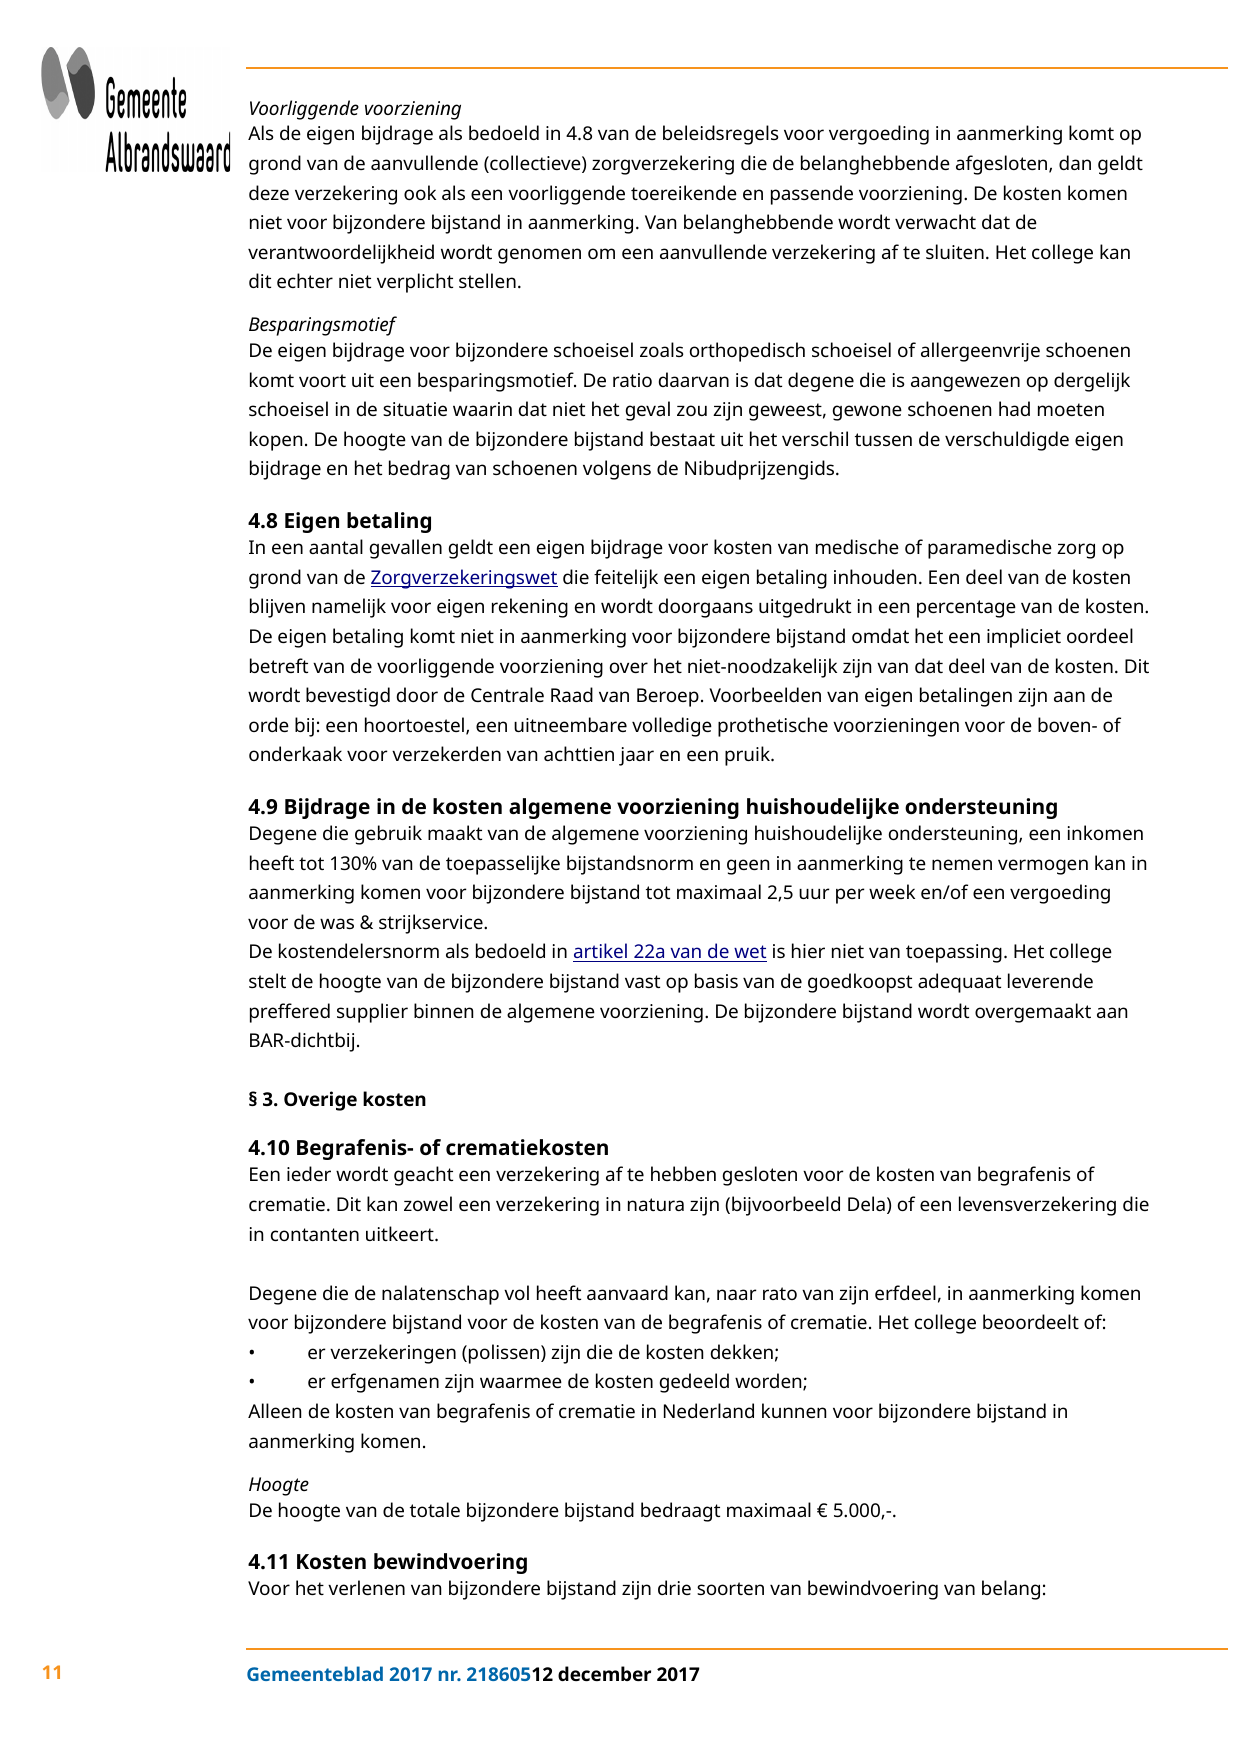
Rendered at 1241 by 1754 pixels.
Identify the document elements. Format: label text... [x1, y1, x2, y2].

text Degene die gebruik maakt van de algemene voorziening huishoudelijke ondersteuning, een inkomen heeft tot 130% van de toepasselijke bijstandsnorm en geen in aanmerking te nemen vermogen kan in aanmerking komen voor bijzondere bijstand tot maximaal 2,5 uur per week en/of een vergoeding voor de was & strijkservice. [248, 820, 1152, 935]
text 4.11 Kosten bewindvoering [248, 1547, 1152, 1576]
text Een ieder wordt geacht een verzekering af te hebben gesloten voor de kosten van begrafenis of crematie. Dit kan zowel een verzekering in natura zijn (bijvoorbeeld Dela) of een levensverzekering die in contanten uitkeert. [248, 1162, 1152, 1247]
text 4.10 Begrafenis- of crematiekosten [248, 1133, 1152, 1162]
list er verzekeringen (polissen) zijn die de kosten dekken; [248, 1339, 1152, 1365]
text Hoogte [248, 1471, 1152, 1497]
picture [41, 47, 231, 172]
text Voor het verlenen van bijzondere bijstand zijn drie soorten van bewindvoering van belang: [248, 1576, 1152, 1601]
text Alleen de kosten van begrafenis of crematie in Nederland kunnen voor bijzondere bijstand in aanmerking komen. [248, 1398, 1152, 1454]
text Degene die de nalatenschap vol heeft aanvaard kan, naar rato van zijn erfdeel, in aanmerking komen voor bijzondere bijstand voor de kosten van de begrafenis of crematie. Het college beoordeelt of: [248, 1280, 1152, 1335]
text Voorliggende voorziening [248, 95, 1152, 121]
text Als de eigen bijdrage als bedoeld in 4.8 van de beleidsregels voor vergoeding in aanmerking komt op grond van de aanvullende (collectieve) zorgverzekering die de belanghebbende afgesloten, dan geldt deze verzekering ook als een voorliggende toereikende en passende voorziening. De kosten komen niet voor bijzondere bijstand in aanmerking. Van belanghebbende wordt verwacht dat de verantwoordelijkheid wordt genomen om een aanvullende verzekering af te sluiten. Het college kan dit echter niet verplicht stellen. [248, 121, 1152, 294]
text 4.8 Eigen betaling [248, 506, 1152, 534]
text De hoogte van de totale bijzondere bijstand bedraagt maximaal € 5.000,-. [248, 1497, 1152, 1522]
list er erfgenamen zijn waarmee de kosten gedeeld worden; [248, 1369, 1152, 1394]
text In een aantal gevallen geldt een eigen bijdrage voor kosten van medische of paramedische zorg op grond van de Zorgverzekeringswet die feitelijk een eigen betaling inhouden. Een deel van de kosten blijven namelijk voor eigen rekening en wordt doorgaans uitgedrukt in een percentage van de kosten. De eigen betaling komt niet in aanmerking voor bijzondere bijstand omdat het een impliciet oordeel betreft van de voorliggende voorziening over het niet-noodzakelijk zijn van dat deel van de kosten. Dit wordt bevestigd door de Centrale Raad van Beroep. Voorbeelden van eigen betalingen zijn aan de orde bij: een hoortoestel, een uitneembare volledige prothetische voorzieningen voor de boven- of onderkaak voor verzekerden van achttien jaar en een pruik. [248, 534, 1152, 767]
text § 3. Overige kosten [248, 1087, 1152, 1112]
text Besparingsmotief [248, 312, 1152, 337]
text De kostendelersnorm als bedoeld in artikel 22a van de wet is hier niet van toepassing. Het college stelt de hoogte van de bijzondere bijstand vast op basis van de goedkoopst adequaat leverende preffered supplier binnen de algemene voorziening. De bijzondere bijstand wordt overgemaakt aan BAR-dichtbij. [248, 939, 1152, 1053]
text 4.9 Bijdrage in de kosten algemene voorziening huishoudelijke ondersteuning [248, 792, 1152, 820]
text De eigen bijdrage voor bijzondere schoeisel zoals orthopedisch schoeisel of allergeenvrije schoenen komt voort uit een besparingsmotief. De ratio daarvan is dat degene die is aangewezen op dergelijk schoeisel in de situatie waarin dat niet het geval zou zijn geweest, gewone schoenen had moeten kopen. De hoogte van de bijzondere bijstand bestaat uit het verschil tussen de verschuldigde eigen bijdrage en het bedrag van schoenen volgens de Nibudprijzengids. [248, 337, 1152, 481]
